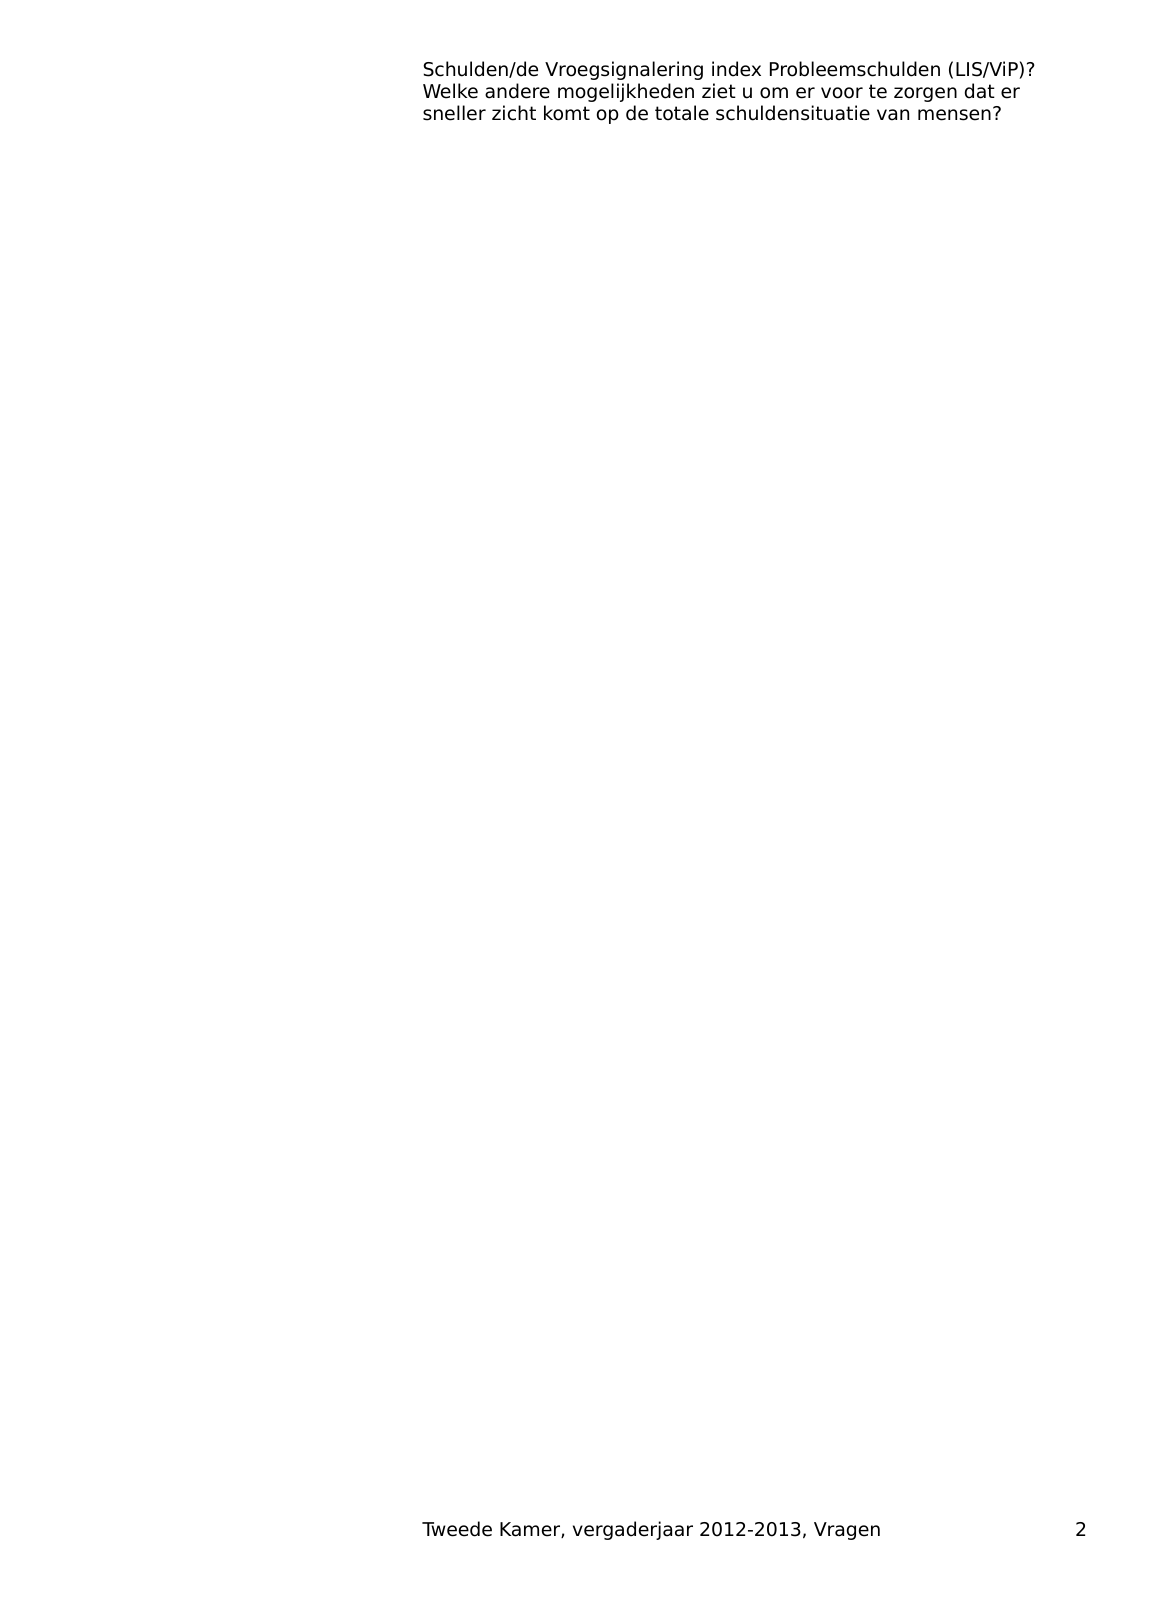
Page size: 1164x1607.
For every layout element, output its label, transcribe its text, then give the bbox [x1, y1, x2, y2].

text Schulden/de Vroegsignalering index Probleemschulden (LIS/ViP)? Welke andere mogelijkheden ziet u om er voor te zorgen dat er sneller zicht komt op de totale schuldensituatie van mensen? [422, 59, 1087, 125]
